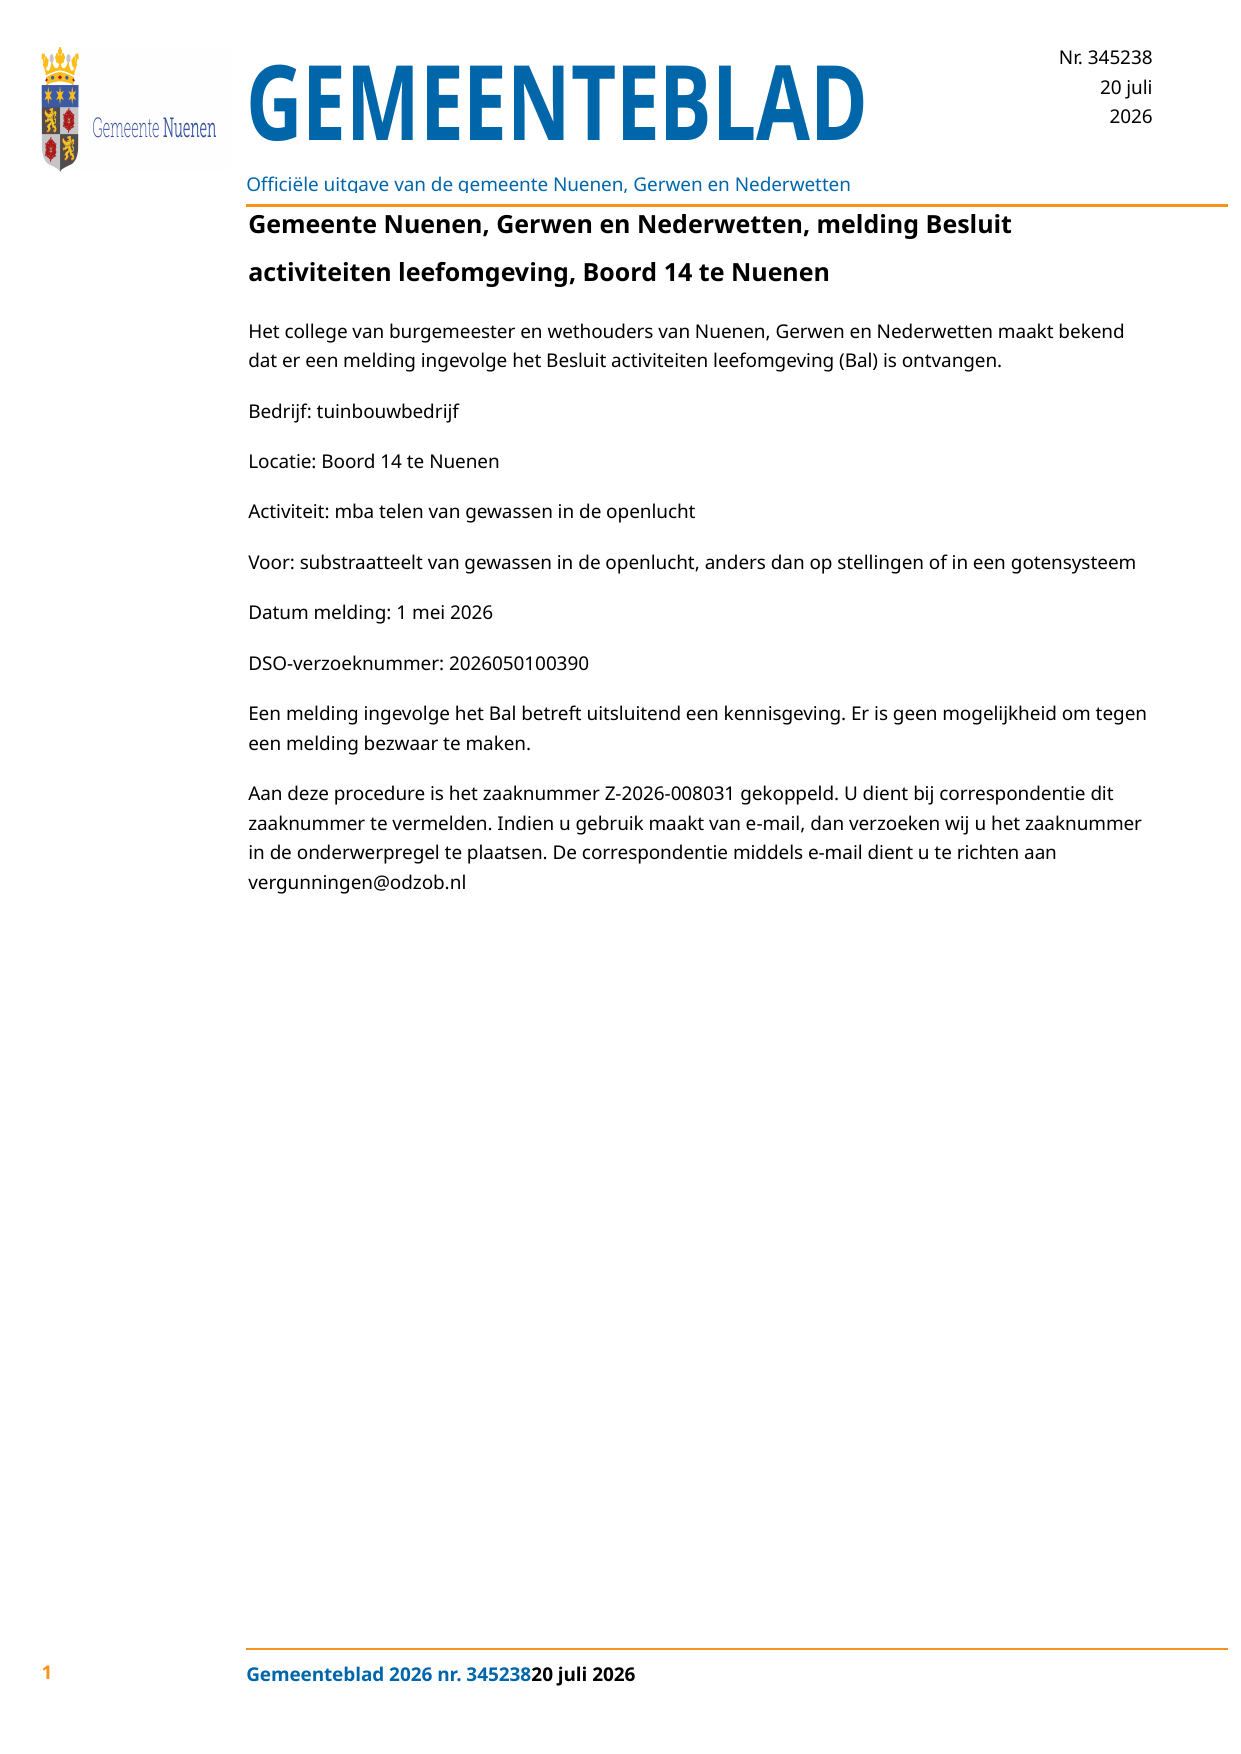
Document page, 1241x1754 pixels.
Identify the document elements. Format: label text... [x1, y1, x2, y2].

text Het college van burgemeester en wethouders van Nuenen, Gerwen en Nederwetten maakt bekend dat er een melding ingevolge het Besluit activiteiten leefomgeving (Bal) is ontvangen. [248, 318, 1152, 373]
text Een melding ingevolge het Bal betreft uitsluitend een kennisgeving. Er is geen mogelijkheid om tegen een melding bezwaar te maken. [248, 700, 1152, 756]
text Activiteit: mba telen van gewassen in de openlucht [248, 499, 1152, 524]
picture [41, 47, 231, 172]
text Datum melding: 1 mei 2026 [248, 599, 1152, 625]
text Aan deze procedure is het zaaknummer Z-2026-008031 gekoppeld. U dient bij correspondentie dit zaaknummer te vermelden. Indien u gebruik maakt van e-mail, dan verzoeken wij u het zaaknummer in de onderwerpregel te plaatsen. De correspondentie middels e-mail dient u te richten aan vergunningen@odzob.nl [248, 780, 1152, 895]
text Voor: substraatteelt van gewassen in de openlucht, anders dan op stellingen of in een gotensysteem [248, 549, 1152, 575]
text Gemeente Nuenen, Gerwen en Nederwetten, melding Besluit activiteiten leefomgeving, Boord 14​ te Nuenen [248, 207, 1152, 288]
text Bedrijf: tuinbouwbedrijf [248, 398, 1152, 424]
text Locatie: Boord 14​ te Nuenen [248, 448, 1152, 474]
text DSO-verzoeknummer: 2026050100390 [248, 650, 1152, 676]
